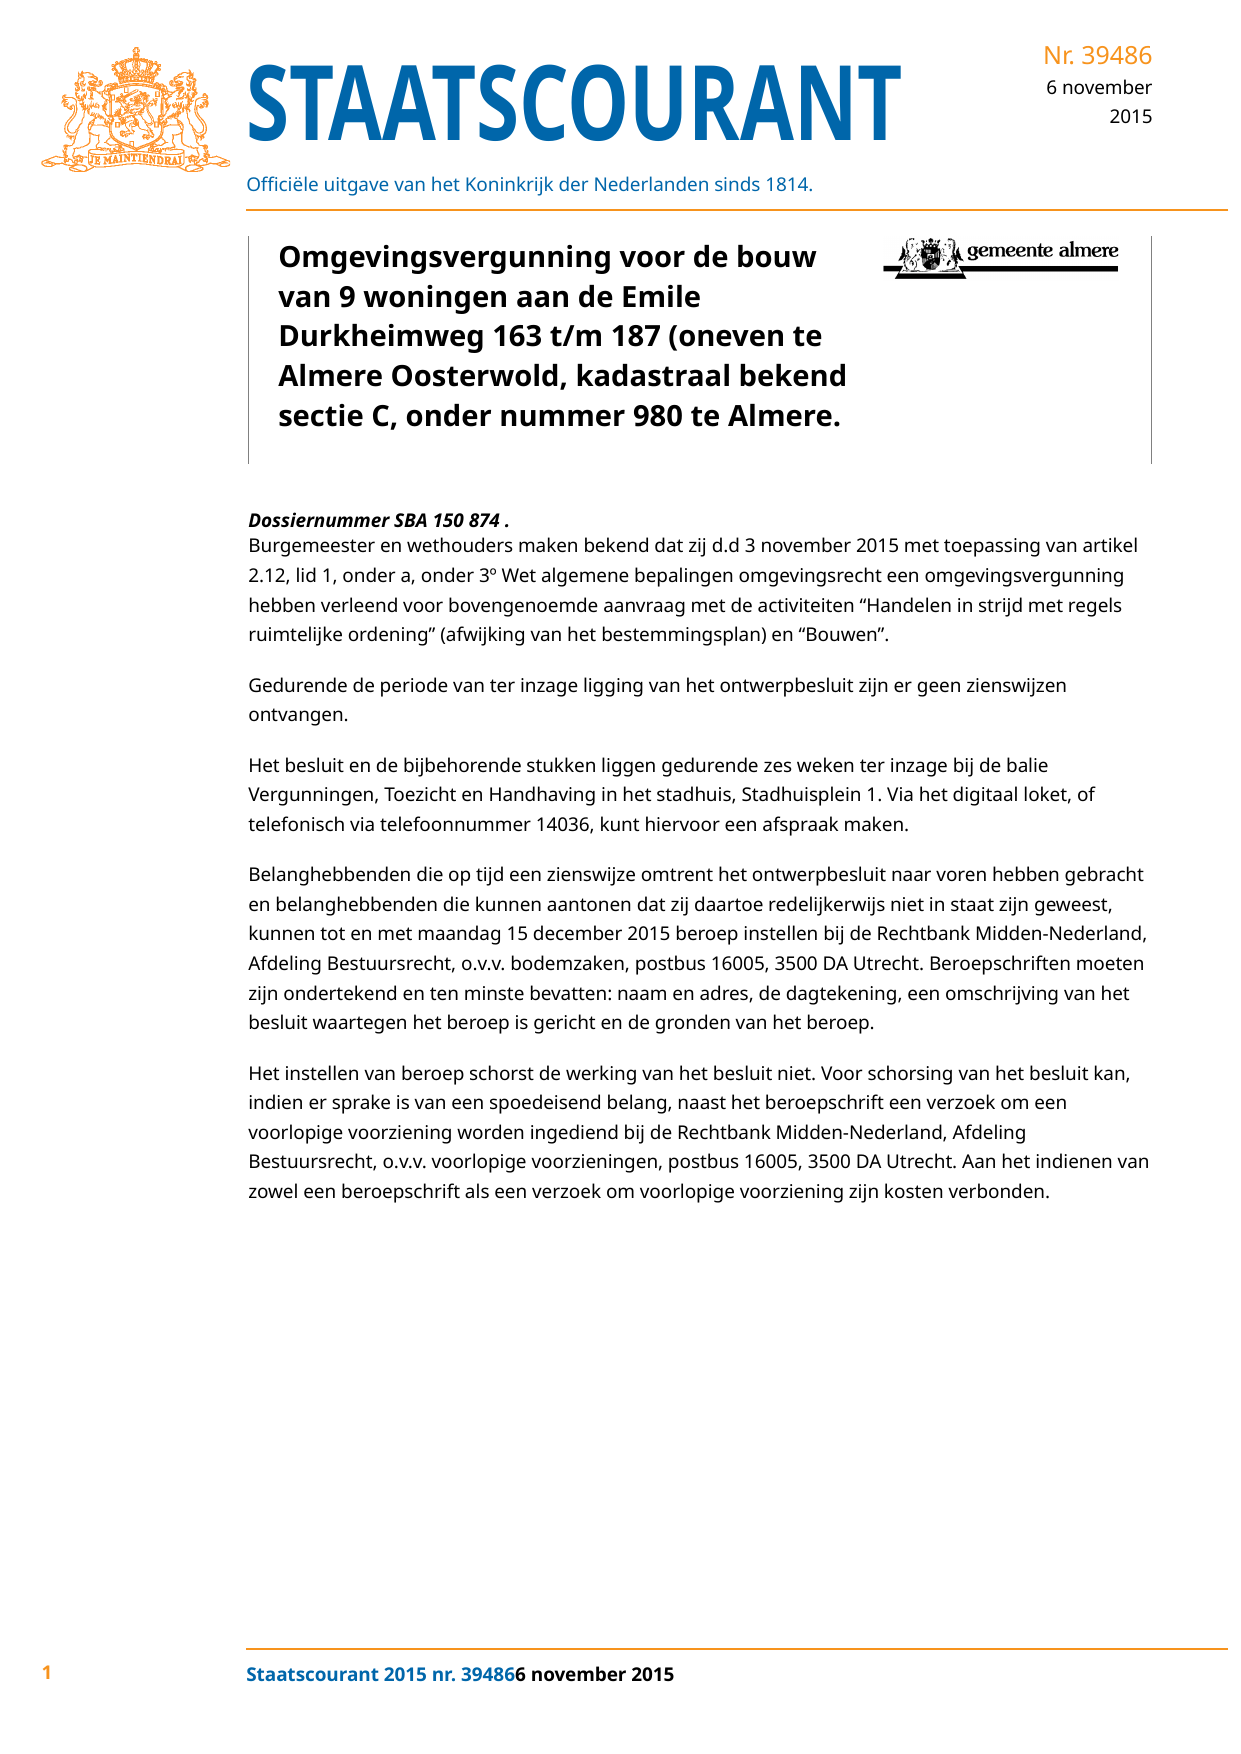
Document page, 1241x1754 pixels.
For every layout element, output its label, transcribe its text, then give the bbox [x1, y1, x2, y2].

text Het instellen van beroep schorst de werking van het besluit niet. Voor schorsing van het besluit kan, indien er sprake is van een spoedeisend belang, naast het beroepschrift een verzoek om een voorlopige voorziening worden ingediend bij de Rechtbank Midden-Nederland, Afdeling Bestuursrecht, o.v.v. voorlopige voorzieningen, postbus 16005, 3500 DA Utrecht. Aan het indienen van zowel een beroepschrift als een verzoek om voorlopige voorziening zijn kosten verbonden. [248, 1060, 1152, 1204]
text Het besluit en de bijbehorende stukken liggen gedurende zes weken ter inzage bij de balie Vergunningen, Toezicht en Handhaving in het stadhuis, Stadhuisplein 1. Via het digitaal loket, of telefonisch via telefoonnummer 14036, kunt hiervoor een afspraak maken. [248, 752, 1152, 837]
text Gedurende de periode van ter inzage ligging van het ontwerpbesluit zijn er geen zienswijzen ontvangen. [248, 672, 1152, 727]
picture [882, 236, 1119, 281]
picture [41, 47, 231, 172]
table_header [850, 236, 1151, 464]
text Belanghebbenden die op tijd een zienswijze omtrent het ontwerpbesluit naar voren hebben gebracht en belanghebbenden die kunnen aantonen dat zij daartoe redelijkerwijs niet in staat zijn geweest, kunnen tot en met maandag 15 december 2015 beroep instellen bij de Rechtbank Midden-Nederland, Afdeling Bestuursrecht, o.v.v. bodemzaken, postbus 16005, 3500 DA Utrecht. Beroepschriften moeten zijn ondertekend en ten minste bevatten: naam en adres, de dagtekening, een omschrijving van het besluit waartegen het beroep is gericht en de gronden van het beroep. [248, 861, 1152, 1035]
text Burgemeester en wethouders maken bekend dat zij d.d 3 november 2015 met toepassing van artikel 2.12, lid 1, onder a, onder 3º Wet algemene bepalingen omgevingsrecht een omgevingsvergunning hebben verleend voor bovengenoemde aanvraag met de activiteiten “Handelen in strijd met regels ruimtelijke ordening” (afwijking van het bestemmingsplan) en “Bouwen”. [248, 533, 1152, 647]
text Dossiernummer SBA 150 874 . [248, 507, 1152, 533]
table_header Omgevingsvergunning voor de bouw van 9 woningen aan de Emile Durkheimweg 163 t/m 187 (oneven te Almere Oosterwold, kadastraal bekend sectie C, onder nummer 980 te Almere. [249, 236, 850, 464]
